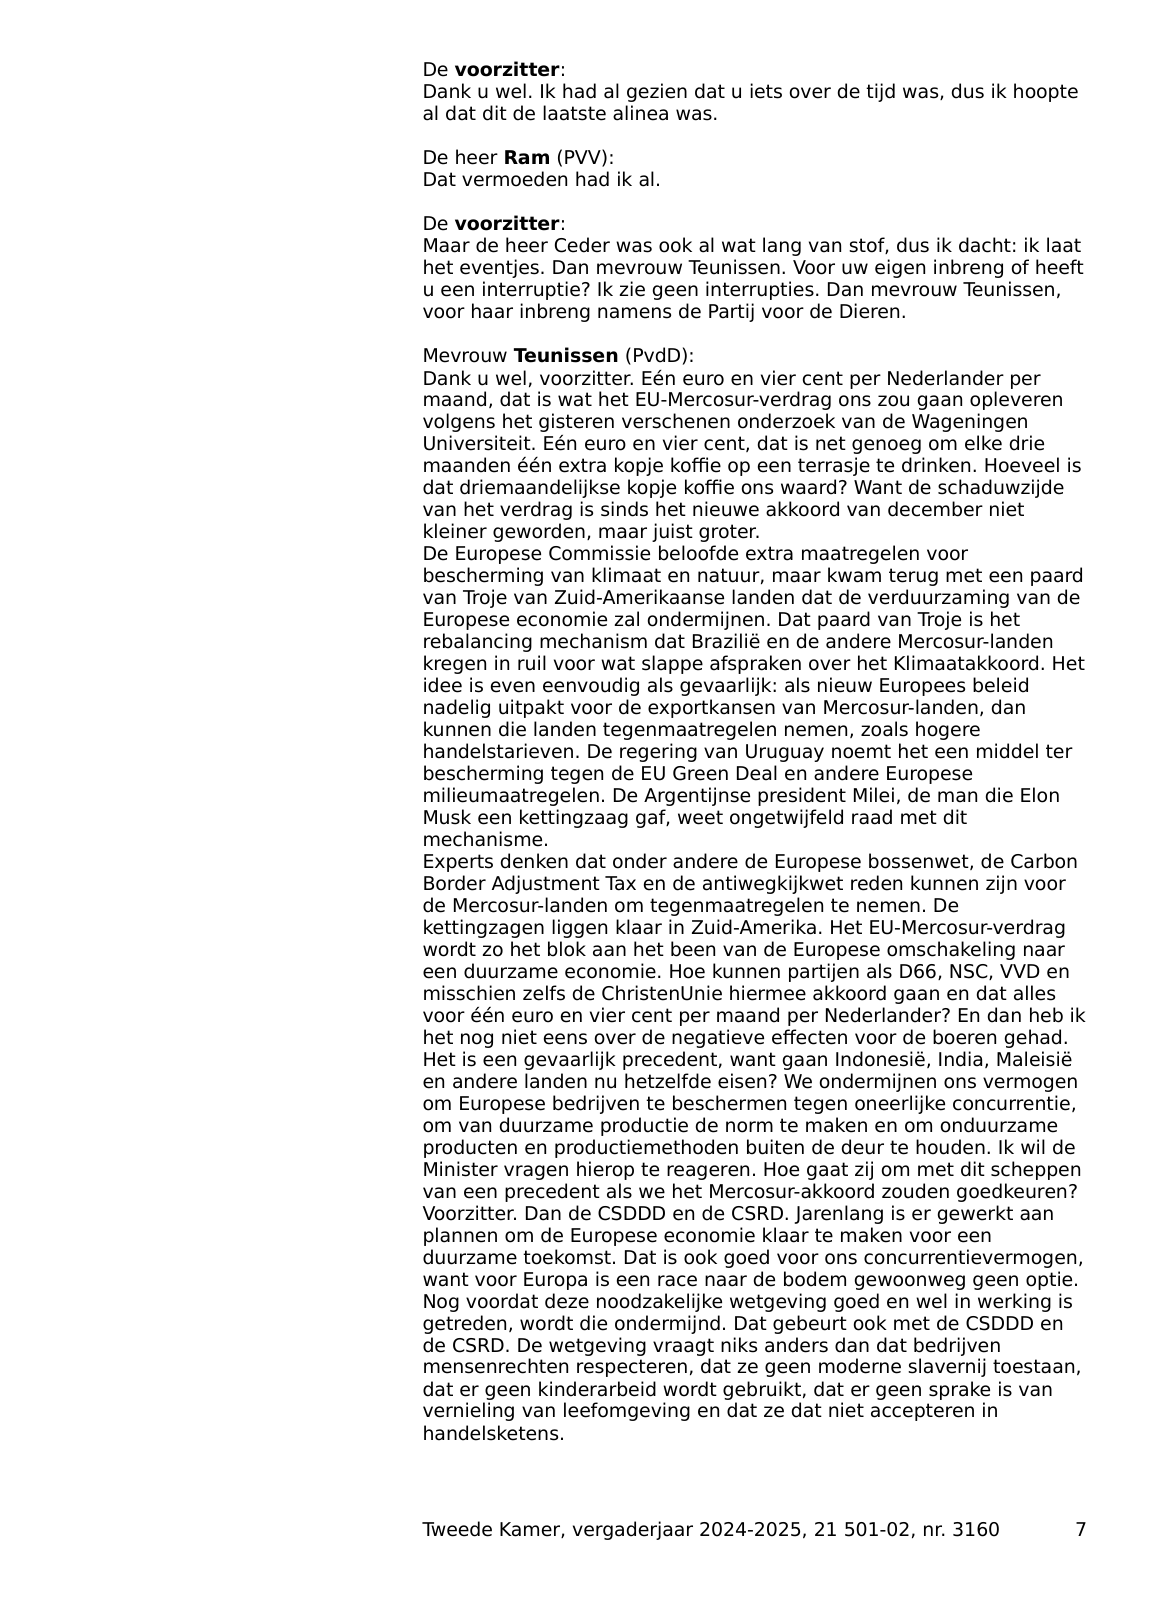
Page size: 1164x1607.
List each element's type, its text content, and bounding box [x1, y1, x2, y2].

text De Europese Commissie beloofde extra maatregelen voor bescherming van klimaat en natuur, maar kwam terug met een paard van Troje van Zuid-Amerikaanse landen dat de verduurzaming van de Europese economie zal ondermijnen. Dat paard van Troje is het rebalancing mechanism dat Brazilië en de andere Mercosur-landen kregen in ruil voor wat slappe afspraken over het Klimaatakkoord. Het idee is even eenvoudig als gevaarlijk: als nieuw Europees beleid nadelig uitpakt voor de exportkansen van Mercosur-landen, dan kunnen die landen tegenmaatregelen nemen, zoals hogere handelstarieven. De regering van Uruguay noemt het een middel ter bescherming tegen de EU Green Deal en andere Europese milieumaatregelen. De Argentijnse president Milei, de man die Elon Musk een kettingzaag gaf, weet ongetwijfeld raad met dit mechanisme. [422, 543, 1087, 851]
text Maar de heer Ceder was ook al wat lang van stof, dus ik dacht: ik laat het eventjes. Dan mevrouw Teunissen. Voor uw eigen inbreng of heeft u een interruptie? Ik zie geen interrupties. Dan mevrouw Teunissen, voor haar inbreng namens de Partij voor de Dieren. [422, 235, 1087, 323]
text De voorzitter: [422, 213, 1087, 235]
text Dank u wel, voorzitter. Eén euro en vier cent per Nederlander per maand, dat is wat het EU-Mercosur-verdrag ons zou gaan opleveren volgens het gisteren verschenen onderzoek van de Wageningen Universiteit. Eén euro en vier cent, dat is net genoeg om elke drie maanden één extra kopje koffie op een terrasje te drinken. Hoeveel is dat driemaandelijkse kopje koffie ons waard? Want de schaduwzijde van het verdrag is sinds het nieuwe akkoord van december niet kleiner geworden, maar juist groter. [422, 367, 1087, 543]
text Experts denken dat onder andere de Europese bossenwet, de Carbon Border Adjustment Tax en de antiwegkijkwet reden kunnen zijn voor de Mercosur-landen om tegenmaatregelen te nemen. De kettingzagen liggen klaar in Zuid-Amerika. Het EU-Mercosur-verdrag wordt zo het blok aan het been van de Europese omschakeling naar een duurzame economie. Hoe kunnen partijen als D66, NSC, VVD en misschien zelfs de ChristenUnie hiermee akkoord gaan en dat alles voor één euro en vier cent per maand per Nederlander? En dan heb ik het nog niet eens over de negatieve effecten voor de boeren gehad. Het is een gevaarlijk precedent, want gaan Indonesië, India, Maleisië en andere landen nu hetzelfde eisen? We ondermijnen ons vermogen om Europese bedrijven te beschermen tegen oneerlijke concurrentie, om van duurzame productie de norm te maken en om onduurzame producten en productiemethoden buiten de deur te houden. Ik wil de Minister vragen hierop te reageren. Hoe gaat zij om met dit scheppen van een precedent als we het Mercosur-akkoord zouden goedkeuren? [422, 851, 1087, 1203]
text Mevrouw Teunissen (PvdD): [422, 345, 1087, 367]
text Dank u wel. Ik had al gezien dat u iets over de tijd was, dus ik hoopte al dat dit de laatste alinea was. [422, 81, 1087, 125]
text Dat vermoeden had ik al. [422, 169, 1087, 191]
text De voorzitter: [422, 59, 1087, 81]
text Voorzitter. Dan de CSDDD en de CSRD. Jarenlang is er gewerkt aan plannen om de Europese economie klaar te maken voor een duurzame toekomst. Dat is ook goed voor ons concurrentievermogen, want voor Europa is een race naar de bodem gewoonweg geen optie. Nog voordat deze noodzakelijke wetgeving goed en wel in werking is getreden, wordt die ondermijnd. Dat gebeurt ook met de CSDDD en de CSRD. De wetgeving vraagt niks anders dan dat bedrijven mensenrechten respecteren, dat ze geen moderne slavernij toestaan, dat er geen kinderarbeid wordt gebruikt, dat er geen sprake is van vernieling van leefomgeving en dat ze dat niet accepteren in handelsketens. [422, 1203, 1087, 1444]
text De heer Ram (PVV): [422, 147, 1087, 169]
